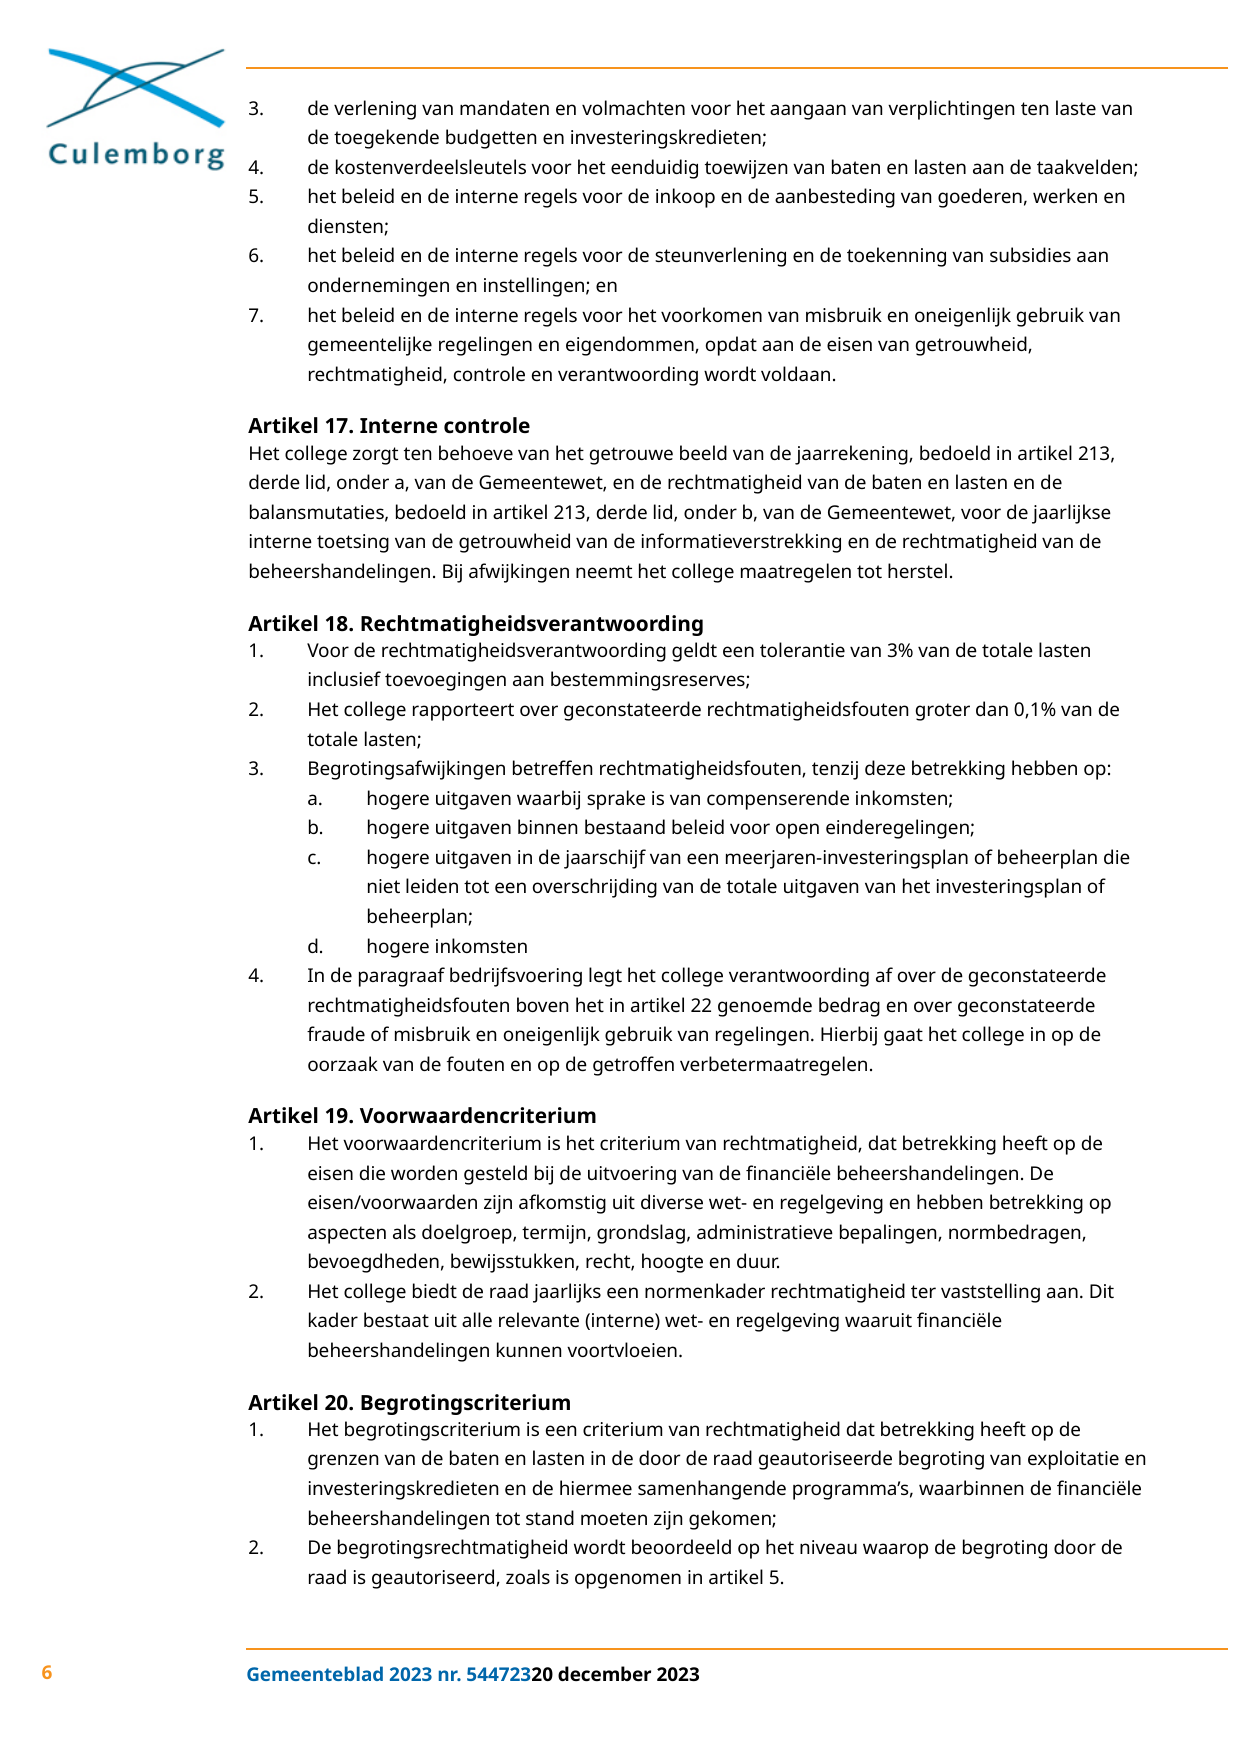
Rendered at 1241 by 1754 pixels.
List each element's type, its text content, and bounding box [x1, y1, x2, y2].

list Het college biedt de raad jaarlijks een normenkader rechtmatigheid ter vaststelling aan. Dit kader bestaat uit alle relevante (interne) wet- en regelgeving waaruit financiële beheershandelingen kunnen voortvloeien. [248, 1278, 1152, 1363]
list In de paragraaf bedrijfsvoering legt het college verantwoording af over de geconstateerde rechtmatigheidsfouten boven het in artikel 22 genoemde bedrag en over geconstateerde fraude of misbruik en oneigenlijk gebruik van regelingen. Hierbij gaat het college in op de oorzaak van de fouten en op de getroffen verbetermaatregelen. [248, 962, 1152, 1077]
list hogere uitgaven binnen bestaand beleid voor open einderegelingen; [307, 814, 1152, 840]
list Het voorwaardencriterium is het criterium van rechtmatigheid, dat betrekking heeft op de eisen die worden gesteld bij de uitvoering van de financiële beheershandelingen. De eisen/voorwaarden zijn afkomstig uit diverse wet- en regelgeving en hebben betrekking op aspecten als doelgroep, termijn, grondslag, administratieve bepalingen, normbedragen, bevoegdheden, bewijsstukken, recht, hoogte en duur. [248, 1130, 1152, 1274]
text Artikel 18. Rechtmatigheidsverantwoording [248, 609, 1152, 637]
text Artikel 20. Begrotingscriterium [248, 1388, 1152, 1416]
list hogere uitgaven in de jaarschijf van een meerjaren-investeringsplan of beheerplan die niet leiden tot een overschrijding van de totale uitgaven van het investeringsplan of beheerplan; [307, 844, 1152, 929]
list Het college rapporteert over geconstateerde rechtmatigheidsfouten groter dan 0,1% van de totale lasten; [248, 696, 1152, 752]
list de verlening van mandaten en volmachten voor het aangaan van verplichtingen ten laste van de toegekende budgetten en investeringskredieten; [248, 95, 1152, 150]
list het beleid en de interne regels voor de inkoop en de aanbesteding van goederen, werken en diensten; [248, 183, 1152, 239]
list Het begrotingscriterium is een criterium van rechtmatigheid dat betrekking heeft op de grenzen van de baten en lasten in de door de raad geautoriseerde begroting van exploitatie en investeringskredieten en de hiermee samenhangende programma’s, waarbinnen de financiële beheershandelingen tot stand moeten zijn gekomen; [248, 1416, 1152, 1531]
list het beleid en de interne regels voor de steunverlening en de toekenning van subsidies aan ondernemingen en instellingen; en [248, 243, 1152, 298]
text Artikel 19. Voorwaardencriterium [248, 1102, 1152, 1130]
text Artikel 17. Interne controle [248, 411, 1152, 440]
list Voor de rechtmatigheidsverantwoording geldt een tolerantie van 3% van de totale lasten inclusief toevoegingen aan bestemmingsreserves; [248, 637, 1152, 692]
picture [41, 47, 231, 172]
text Het college zorgt ten behoeve van het getrouwe beeld van de jaarrekening, bedoeld in artikel 213, derde lid, onder a, van de Gemeentewet, en de rechtmatigheid van de baten en lasten en de balansmutaties, bedoeld in artikel 213, derde lid, onder b, van de Gemeentewet, voor de jaarlijkse interne toetsing van de getrouwheid van de informatieverstrekking en de rechtmatigheid van de beheershandelingen. Bij afwijkingen neemt het college maatregelen tot herstel. [248, 440, 1152, 584]
list Begrotingsafwijkingen betreffen rechtmatigheidsfouten, tenzij deze betrekking hebben op: [248, 755, 1152, 781]
list hogere inkomsten [307, 933, 1152, 959]
list het beleid en de interne regels voor het voorkomen van misbruik en oneigenlijk gebruik van gemeentelijke regelingen en eigendommen, opdat aan de eisen van getrouwheid, rechtmatigheid, controle en verantwoording wordt voldaan. [248, 302, 1152, 387]
list de kostenverdeelsleutels voor het eenduidig toewijzen van baten en lasten aan de taakvelden; [248, 154, 1152, 180]
list hogere uitgaven waarbij sprake is van compenserende inkomsten; [307, 785, 1152, 811]
list De begrotingsrechtmatigheid wordt beoordeeld op het niveau waarop de begroting door de raad is geautoriseerd, zoals is opgenomen in artikel 5. [248, 1534, 1152, 1590]
